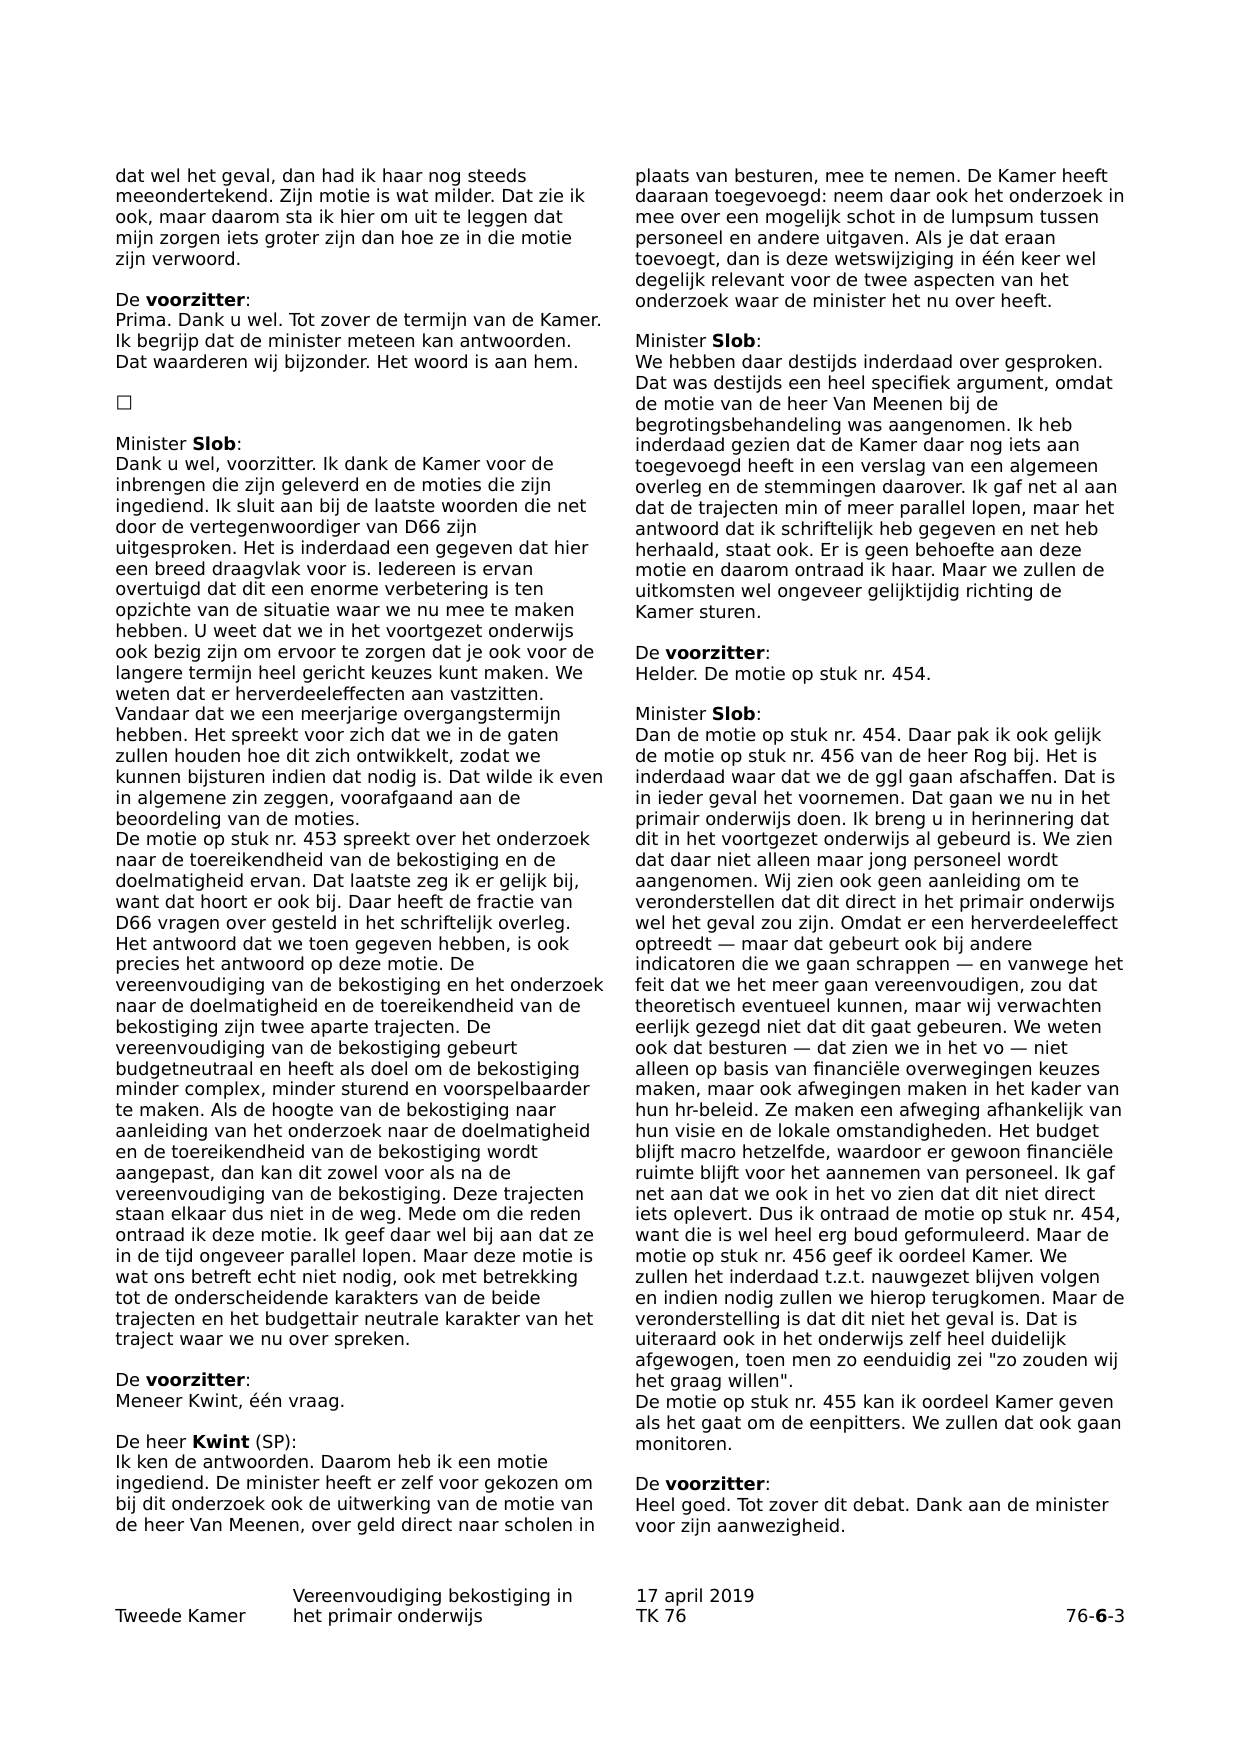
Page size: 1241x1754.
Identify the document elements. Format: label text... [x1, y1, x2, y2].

text We hebben daar destijds inderdaad over gesproken. Dat was destijds een heel specifiek argument, omdat de motie van de heer Van Meenen bij de begrotingsbehandeling was aangenomen. Ik heb inderdaad gezien dat de Kamer daar nog iets aan toegevoegd heeft in een verslag van een algemeen overleg en de stemmingen daarover. Ik gaf net al aan dat de trajecten min of meer parallel lopen, maar het antwoord dat ik schriftelijk heb gegeven en net heb herhaald, staat ook. Er is geen behoefte aan deze motie en daarom ontraad ik haar. Maar we zullen de uitkomsten wel ongeveer gelijktijdig richting de Kamer sturen. [635, 352, 1125, 623]
text Dan de motie op stuk nr. 454. Daar pak ik ook gelijk de motie op stuk nr. 456 van de heer Rog bij. Het is inderdaad waar dat we de ggl gaan afschaffen. Dat is in ieder geval het voornemen. Dat gaan we nu in het primair onderwijs doen. Ik breng u in herinnering dat dit in het voortgezet onderwijs al gebeurd is. We zien dat daar niet alleen maar jong personeel wordt aangenomen. Wij zien ook geen aanleiding om te veronderstellen dat dit direct in het primair onderwijs wel het geval zou zijn. Omdat er een herverdeeleffect optreedt — maar dat gebeurt ook bij andere indicatoren die we gaan schrappen — en vanwege het feit dat we het meer gaan vereenvoudigen, zou dat theoretisch eventueel kunnen, maar wij verwachten eerlijk gezegd niet dat dit gaat gebeuren. We weten ook dat besturen — dat zien we in het vo — niet alleen op basis van financiële overwegingen keuzes maken, maar ook afwegingen maken in het kader van hun hr-beleid. Ze maken een afweging afhankelijk van hun visie en de lokale omstandigheden. Het budget blijft macro hetzelfde, waardoor er gewoon financiële ruimte blijft voor het aannemen van personeel. Ik gaf net aan dat we ook in het vo zien dat dit niet direct iets oplevert. Dus ik ontraad de motie op stuk nr. 454, want die is wel heel erg boud geformuleerd. Maar de motie op stuk nr. 456 geef ik oordeel Kamer. We zullen het inderdaad t.z.t. nauwgezet blijven volgen en indien nodig zullen we hierop terugkomen. Maar de veronderstelling is dat dit niet het geval is. Dat is uiteraard ook in het onderwijs zelf heel duidelijk afgewogen, toen men zo eenduidig zei "zo zouden wij het graag willen". [635, 725, 1125, 1392]
text plaats van besturen, mee te nemen. De Kamer heeft daaraan toegevoegd: neem daar ook het onderzoek in mee over een mogelijk schot in de lumpsum tussen personeel en andere uitgaven. Als je dat eraan toevoegt, dan is deze wetswijziging in één keer wel degelijk relevant voor de twee aspecten van het onderzoek waar de minister het nu over heeft. [635, 165, 1125, 311]
text De motie op stuk nr. 455 kan ik oordeel Kamer geven als het gaat om de eenpitters. We zullen dat ook gaan monitoren. [635, 1392, 1125, 1454]
text De motie op stuk nr. 453 spreekt over het onderzoek naar de toereikendheid van de bekostiging en de doelmatigheid ervan. Dat laatste zeg ik er gelijk bij, want dat hoort er ook bij. Daar heeft de fractie van D66 vragen over gesteld in het schriftelijk overleg. Het antwoord dat we toen gegeven hebben, is ook precies het antwoord op deze motie. De vereenvoudiging van de bekostiging en het onderzoek naar de doelmatigheid en de toereikendheid van de bekostiging zijn twee aparte trajecten. De vereenvoudiging van de bekostiging gebeurt budgetneutraal en heeft als doel om de bekostiging minder complex, minder sturend en voorspelbaarder te maken. Als de hoogte van de bekostiging naar aanleiding van het onderzoek naar de doelmatigheid en de toereikendheid van de bekostiging wordt aangepast, dan kan dit zowel voor als na de vereenvoudiging van de bekostiging. Deze trajecten staan elkaar dus niet in de weg. Mede om die reden ontraad ik deze motie. Ik geef daar wel bij aan dat ze in de tijd ongeveer parallel lopen. Maar deze motie is wat ons betreft echt niet nodig, ook met betrekking tot de onderscheidende karakters van de beide trajecten en het budgettair neutrale karakter van het traject waar we nu over spreken. [115, 829, 605, 1350]
text Meneer Kwint, één vraag. [115, 1391, 605, 1412]
text Dank u wel, voorzitter. Ik dank de Kamer voor de inbrengen die zijn geleverd en de moties die zijn ingediend. Ik sluit aan bij de laatste woorden die net door de vertegenwoordiger van D66 zijn uitgesproken. Het is inderdaad een gegeven dat hier een breed draagvlak voor is. Iedereen is ervan overtuigd dat dit een enorme verbetering is ten opzichte van de situatie waar we nu mee te maken hebben. U weet dat we in het voortgezet onderwijs ook bezig zijn om ervoor te zorgen dat je ook voor de langere termijn heel gericht keuzes kunt maken. We weten dat er herverdeeleffecten aan vastzitten. Vandaar dat we een meerjarige overgangstermijn hebben. Het spreekt voor zich dat we in de gaten zullen houden hoe dit zich ontwikkelt, zodat we kunnen bijsturen indien dat nodig is. Dat wilde ik even in algemene zin zeggen, voorafgaand aan de beoordeling van de moties. [115, 454, 605, 829]
text Helder. De motie op stuk nr. 454. [635, 663, 1125, 684]
text De heer Kwint (SP): [115, 1432, 605, 1452]
text Minister Slob: [635, 331, 1125, 352]
text Minister Slob: [115, 433, 605, 454]
text Ik ken de antwoorden. Daarom heb ik een motie ingediend. De minister heeft er zelf voor gekozen om bij dit onderzoek ook de uitwerking van de motie van de heer Van Meenen, over geld direct naar scholen in [115, 1452, 605, 1536]
text Heel goed. Tot zover dit debat. Dank aan de minister voor zijn aanwezigheid. [635, 1495, 1125, 1537]
text Minister Slob: [635, 704, 1125, 725]
text De voorzitter: [635, 1474, 1125, 1495]
text De voorzitter: [115, 289, 605, 310]
text Prima. Dank u wel. Tot zover de termijn van de Kamer. Ik begrijp dat de minister meteen kan antwoorden. Dat waarderen wij bijzonder. Het woord is aan hem. [115, 310, 605, 373]
text De voorzitter: [115, 1370, 605, 1391]
text De voorzitter: [635, 643, 1125, 663]
text dat wel het geval, dan had ik haar nog steeds meeondertekend. Zijn motie is wat milder. Dat zie ik ook, maar daarom sta ik hier om uit te leggen dat mijn zorgen iets groter zijn dan hoe ze in die motie zijn verwoord. [115, 165, 605, 269]
text ⬜ [115, 393, 605, 413]
